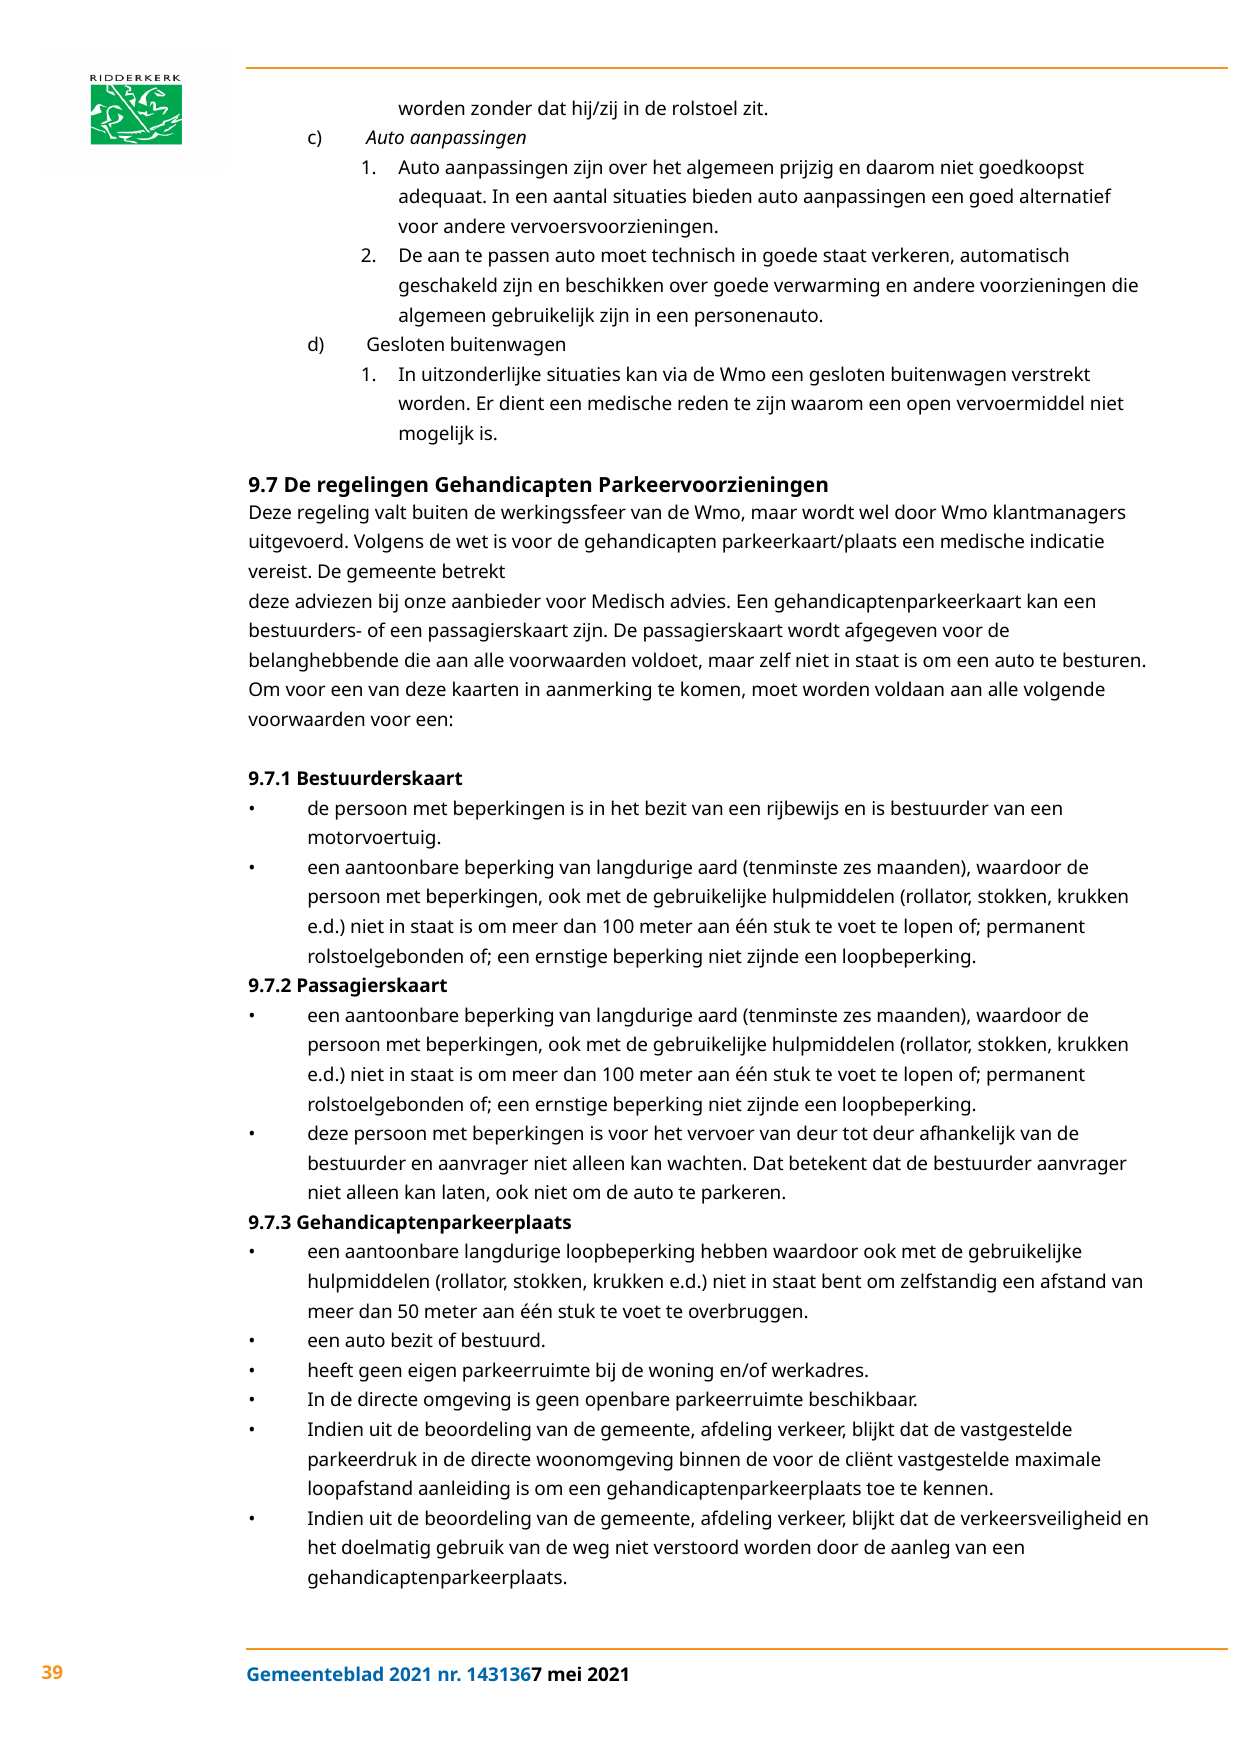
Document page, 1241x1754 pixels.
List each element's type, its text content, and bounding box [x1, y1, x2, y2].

list een aantoonbare beperking van langdurige aard (tenminste zes maanden), waardoor de persoon met beperkingen, ook met de gebruikelijke hulpmiddelen (rollator, stokken, krukken e.d.) niet in staat is om meer dan 100 meter aan één stuk te voet te lopen of; permanent rolstoelgebonden of; een ernstige beperking niet zijnde een loopbeperking. [248, 1002, 1152, 1116]
text 9.7.1 Bestuurderskaart [248, 765, 1152, 791]
text Deze regeling valt buiten de werkingssfeer van de Wmo, maar wordt wel door Wmo klantmanagers uitgevoerd. Volgens de wet is voor de gehandicapten parkeerkaart/plaats een medische indicatie vereist. De gemeente betrekt [248, 499, 1152, 584]
list deze persoon met beperkingen is voor het vervoer van deur tot deur afhankelijk van de bestuurder en aanvrager niet alleen kan wachten. Dat betekent dat de bestuurder aanvrager niet alleen kan laten, ook niet om de auto te parkeren. [248, 1120, 1152, 1205]
picture [41, 47, 231, 172]
list Gesloten buitenwagen [307, 331, 1152, 357]
list In uitzonderlijke situaties kan via de Wmo een gesloten buitenwagen verstrekt worden. Er dient een medische reden te zijn waarom een open vervoermiddel niet mogelijk is. [361, 361, 1152, 446]
text deze adviezen bij onze aanbieder voor Medisch advies. Een gehandicaptenparkeerkaart kan een bestuurders- of een passagierskaart zijn. De passagierskaart wordt afgegeven voor de belanghebbende die aan alle voorwaarden voldoet, maar zelf niet in staat is om een auto te besturen. Om voor een van deze kaarten in aanmerking te komen, moet worden voldaan aan alle volgende voorwaarden voor een: [248, 588, 1152, 732]
list In de directe omgeving is geen openbare parkeerruimte beschikbaar. [248, 1387, 1152, 1412]
list de persoon met beperkingen is in het bezit van een rijbewijs en is bestuurder van een motorvoertuig. [248, 795, 1152, 850]
list een aantoonbare langdurige loopbeperking hebben waardoor ook met de gebruikelijke hulpmiddelen (rollator, stokken, krukken e.d.) niet in staat bent om zelfstandig een afstand van meer dan 50 meter aan één stuk te voet te overbruggen. [248, 1239, 1152, 1323]
list Auto aanpassingen [307, 124, 1152, 150]
list De aan te passen auto moet technisch in goede staat verkeren, automatisch geschakeld zijn en beschikken over goede verwarming en andere voorzieningen die algemeen gebruikelijk zijn in een personenauto. [361, 243, 1152, 328]
list Indien uit de beoordeling van de gemeente, afdeling verkeer, blijkt dat de vastgestelde parkeerdruk in de directe woonomgeving binnen de voor de cliënt vastgestelde maximale loopafstand aanleiding is om een gehandicaptenparkeerplaats toe te kennen. [248, 1416, 1152, 1501]
list heeft geen eigen parkeerruimte bij de woning en/of werkadres. [248, 1357, 1152, 1383]
list Auto aanpassingen zijn over het algemeen prijzig en daarom niet goedkoopst adequaat. In een aantal situaties bieden auto aanpassingen een goed alternatief voor andere vervoersvoorzieningen. [361, 154, 1152, 239]
text 9.7.3 Gehandicaptenparkeerplaats [248, 1209, 1152, 1235]
list een aantoonbare beperking van langdurige aard (tenminste zes maanden), waardoor de persoon met beperkingen, ook met de gebruikelijke hulpmiddelen (rollator, stokken, krukken e.d.) niet in staat is om meer dan 100 meter aan één stuk te voet te lopen of; permanent rolstoelgebonden of; een ernstige beperking niet zijnde een loopbeperking. [248, 854, 1152, 968]
text 9.7.2 Passagierskaart [248, 972, 1152, 998]
list Indien uit de beoordeling van de gemeente, afdeling verkeer, blijkt dat de verkeersveiligheid en het doelmatig gebruik van de weg niet verstoord worden door de aanleg van een gehandicaptenparkeerplaats. [248, 1505, 1152, 1590]
list een auto bezit of bestuurd. [248, 1327, 1152, 1353]
text 9.7 De regelingen Gehandicapten Parkeervoorzieningen [248, 471, 1152, 499]
list worden zonder dat hij/zij in de rolstoel zit. [361, 95, 1152, 121]
